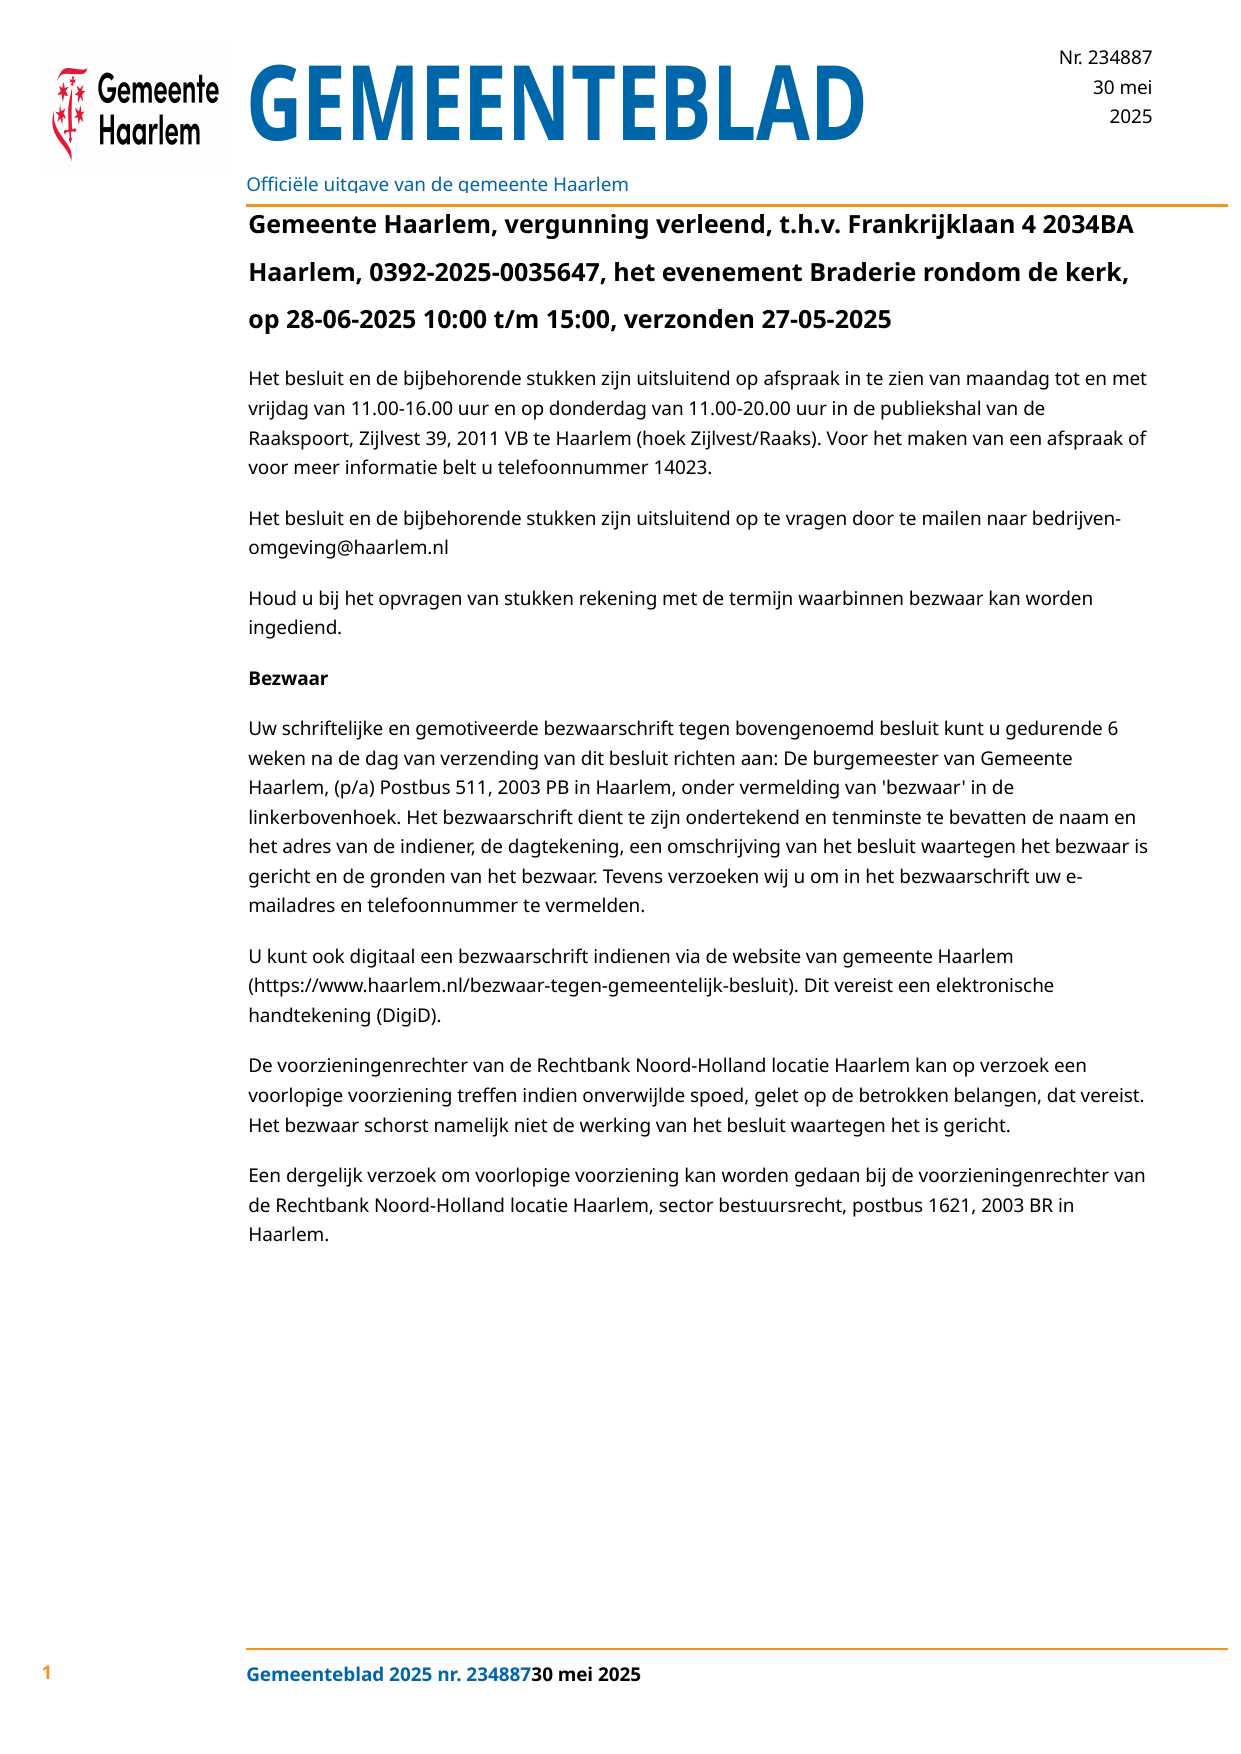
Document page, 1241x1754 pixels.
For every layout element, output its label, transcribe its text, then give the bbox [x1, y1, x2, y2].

text De voorzieningenrechter van de Rechtbank Noord-Holland locatie Haarlem kan op verzoek een voorlopige voorziening treffen indien onverwijlde spoed, gelet op de betrokken belangen, dat vereist. Het bezwaar schorst namelijk niet de werking van het besluit waartegen het is gericht. [248, 1053, 1152, 1137]
text Gemeente Haarlem, vergunning verleend, t.h.v. Frankrijklaan 4 2034BA Haarlem, 0392-2025-0035647, het evenement Braderie rondom de kerk, op 28-06-2025 10:00 t/m 15:00, verzonden 27-05-2025 [248, 207, 1152, 336]
text Uw schriftelijke en gemotiveerde bezwaarschrift tegen bovengenoemd besluit kunt u gedurende 6 weken na de dag van verzending van dit besluit richten aan: De burgemeester van Gemeente Haarlem, (p/a) Postbus 511, 2003 PB in Haarlem, onder vermelding van 'bezwaar' in de linkerbovenhoek. Het bezwaarschrift dient te zijn ondertekend en tenminste te bevatten de naam en het adres van de indiener, de dagtekening, een omschrijving van het besluit waartegen het bezwaar is gericht en de gronden van het bezwaar. Tevens verzoeken wij u om in het bezwaarschrift uw e-mailadres en telefoonnummer te vermelden. [248, 715, 1152, 918]
text Het besluit en de bijbehorende stukken zijn uitsluitend op afspraak in te zien van maandag tot en met vrijdag van 11.00-16.00 uur en op donderdag van 11.00-20.00 uur in de publiekshal van de Raakspoort, Zijlvest 39, 2011 VB te Haarlem (hoek Zijlvest/Raaks). Voor het maken van een afspraak of voor meer informatie belt u telefoonnummer 14023. [248, 366, 1152, 480]
text Houd u bij het opvragen van stukken rekening met de termijn waarbinnen bezwaar kan worden ingediend. [248, 585, 1152, 640]
text Bezwaar [248, 665, 1152, 690]
text U kunt ook digitaal een bezwaarschrift indienen via de website van gemeente Haarlem (https://www.haarlem.nl/bezwaar-tegen-gemeentelijk-besluit). Dit vereist een elektronische handtekening (DigiD). [248, 943, 1152, 1028]
text Een dergelijk verzoek om voorlopige voorziening kan worden gedaan bij de voorzieningenrechter van de Rechtbank Noord-Holland locatie Haarlem, sector bestuursrecht, postbus 1621, 2003 BR in Haarlem. [248, 1162, 1152, 1247]
picture [41, 47, 231, 172]
text Het besluit en de bijbehorende stukken zijn uitsluitend op te vragen door te mailen naar bedrijven-omgeving@haarlem.nl [248, 505, 1152, 560]
